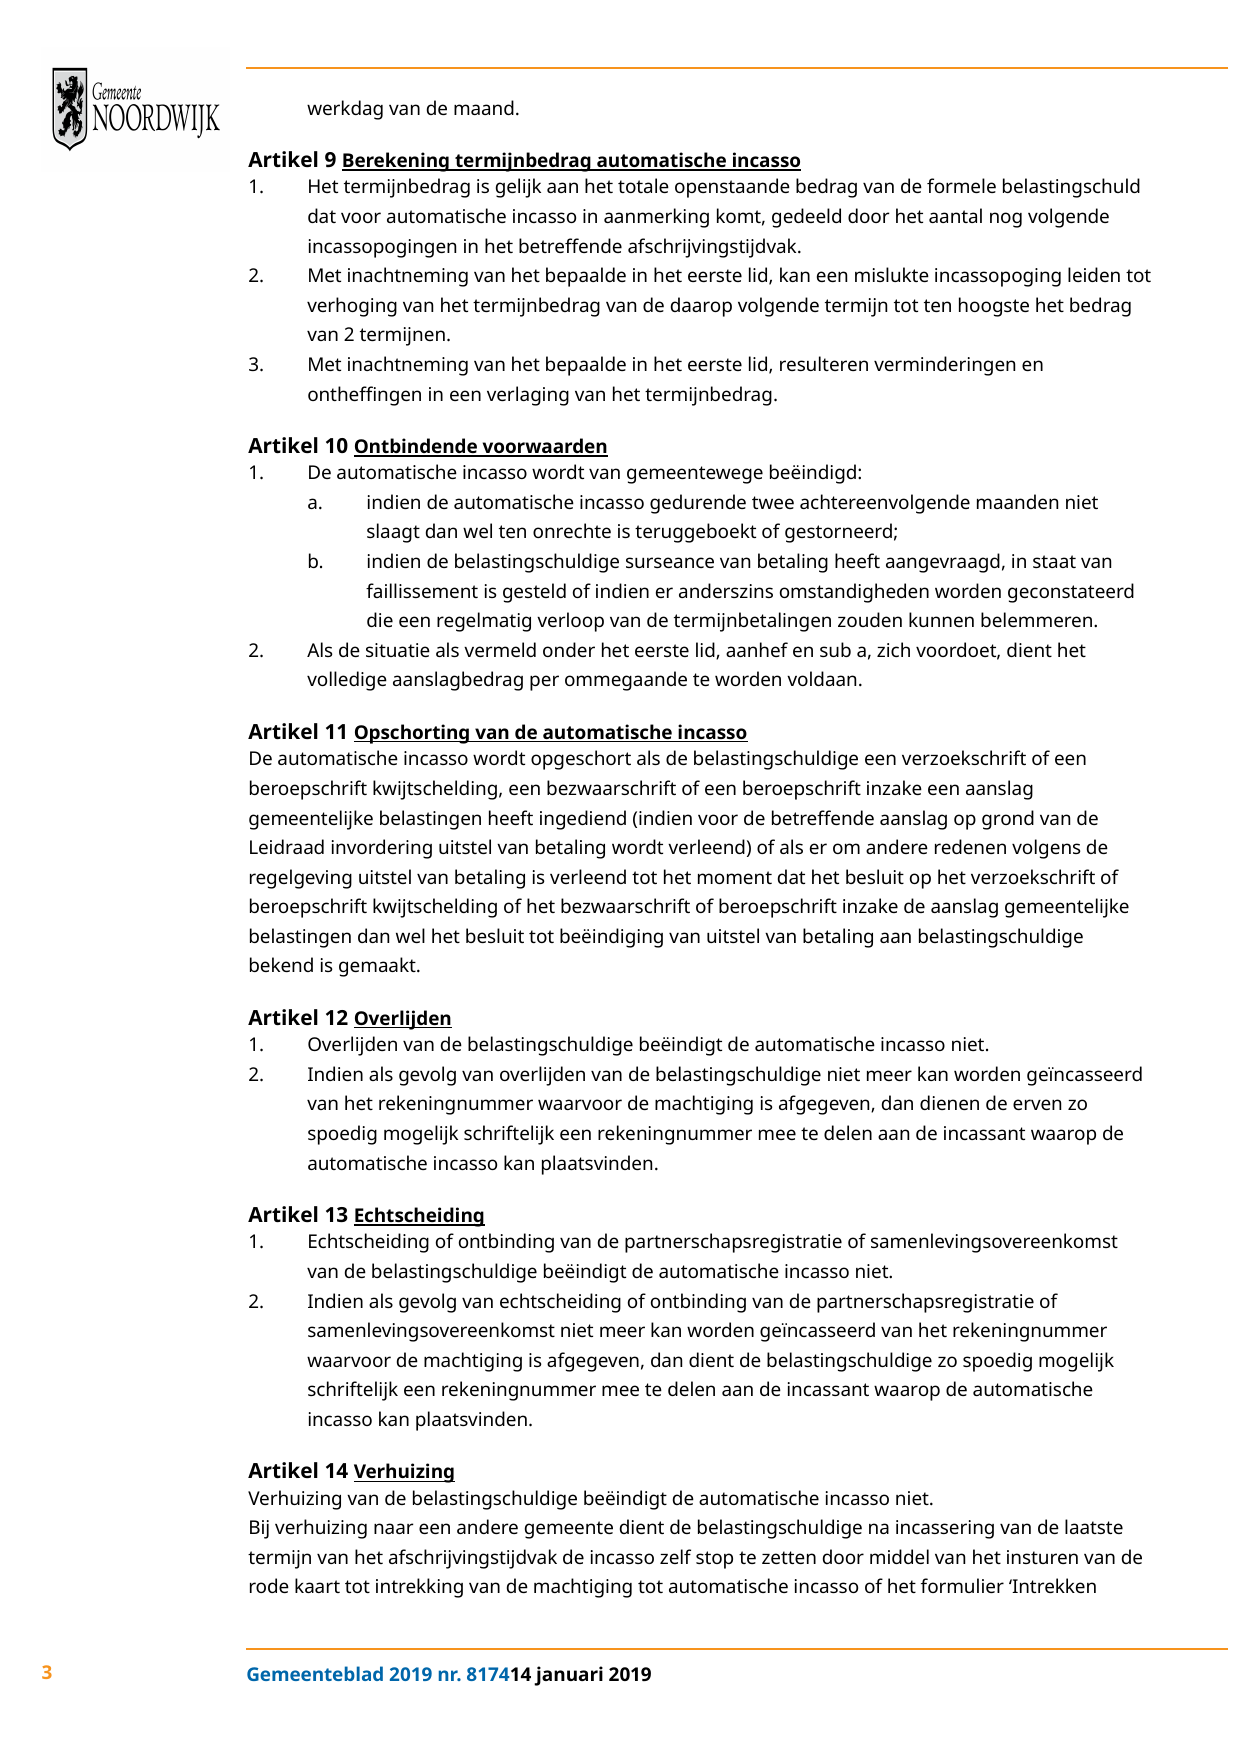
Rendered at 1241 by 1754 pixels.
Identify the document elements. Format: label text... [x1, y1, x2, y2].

text Artikel 11 Opschorting van de automatische incasso [248, 717, 1152, 746]
text Artikel 14 Verhuizing [248, 1457, 1152, 1485]
list Overlijden van de belastingschuldige beëindigt de automatische incasso niet. [248, 1031, 1152, 1057]
list indien de automatische incasso gedurende twee achtereenvolgende maanden niet slaagt dan wel ten onrechte is teruggeboekt of gestorneerd; [307, 489, 1152, 544]
text De automatische incasso wordt opgeschort als de belastingschuldige een verzoekschrift of een beroepschrift kwijtschelding, een bezwaarschrift of een beroepschrift inzake een aanslag gemeentelijke belastingen heeft ingediend (indien voor de betreffende aanslag op grond van de Leidraad invordering uitstel van betaling wordt verleend) of als er om andere redenen volgens de regelgeving uitstel van betaling is verleend tot het moment dat het besluit op het verzoekschrift of beroepschrift kwijtschelding of het bezwaarschrift of beroepschrift inzake de aanslag gemeentelijke belastingen dan wel het besluit tot beëindiging van uitstel van betaling aan belastingschuldige bekend is gemaakt. [248, 746, 1152, 978]
text Artikel 12 Overlijden [248, 1003, 1152, 1031]
text Artikel 9 Berekening termijnbedrag automatische incasso [248, 145, 1152, 174]
list Met inachtneming van het bepaalde in het eerste lid, resulteren verminderingen en ontheffingen in een verlaging van het termijnbedrag. [248, 351, 1152, 406]
list Indien als gevolg van overlijden van de belastingschuldige niet meer kan worden geïncasseerd van het rekeningnummer waarvoor de machtiging is afgegeven, dan dienen de erven zo spoedig mogelijk schriftelijk een rekeningnummer mee te delen aan de incassant waarop de automatische incasso kan plaatsvinden. [248, 1061, 1152, 1176]
list werkdag van de maand. [248, 95, 1152, 121]
list Het termijnbedrag is gelijk aan het totale openstaande bedrag van de formele belastingschuld dat voor automatische incasso in aanmerking komt, gedeeld door het aantal nog volgende incassopogingen in het betreffende afschrijvingstijdvak. [248, 174, 1152, 258]
text Artikel 10 Ontbindende voorwaarden [248, 431, 1152, 459]
text Bij verhuizing naar een andere gemeente dient de belastingschuldige na incassering van de laatste termijn van het afschrijvingstijdvak de incasso zelf stop te zetten door middel van het insturen van de rode kaart tot intrekking van de machtiging tot automatische incasso of het formulier ‘Intrekken [248, 1514, 1152, 1599]
list Als de situatie als vermeld onder het eerste lid, aanhef en sub a, zich voordoet, dient het volledige aanslagbedrag per ommegaande te worden voldaan. [248, 637, 1152, 692]
list indien de belastingschuldige surseance van betaling heeft aangevraagd, in staat van faillissement is gesteld of indien er anderszins omstandigheden worden geconstateerd die een regelmatig verloop van de termijnbetalingen zouden kunnen belemmeren. [307, 548, 1152, 633]
text Artikel 13 Echtscheiding [248, 1200, 1152, 1229]
list Met inachtneming van het bepaalde in het eerste lid, kan een mislukte incassopoging leiden tot verhoging van het termijnbedrag van de daarop volgende termijn tot ten hoogste het bedrag van 2 termijnen. [248, 262, 1152, 347]
text Verhuizing van de belastingschuldige beëindigt de automatische incasso niet. [248, 1485, 1152, 1511]
list Indien als gevolg van echtscheiding of ontbinding van de partnerschapsregistratie of samenlevingsovereenkomst niet meer kan worden geïncasseerd van het rekeningnummer waarvoor de machtiging is afgegeven, dan dient de belastingschuldige zo spoedig mogelijk schriftelijk een rekeningnummer mee te delen aan de incassant waarop de automatische incasso kan plaatsvinden. [248, 1288, 1152, 1432]
list De automatische incasso wordt van gemeentewege beëindigd: [248, 459, 1152, 485]
list Echtscheiding of ontbinding van de partnerschapsregistratie of samenlevingsovereenkomst van de belastingschuldige beëindigt de automatische incasso niet. [248, 1229, 1152, 1284]
picture [41, 47, 231, 172]
